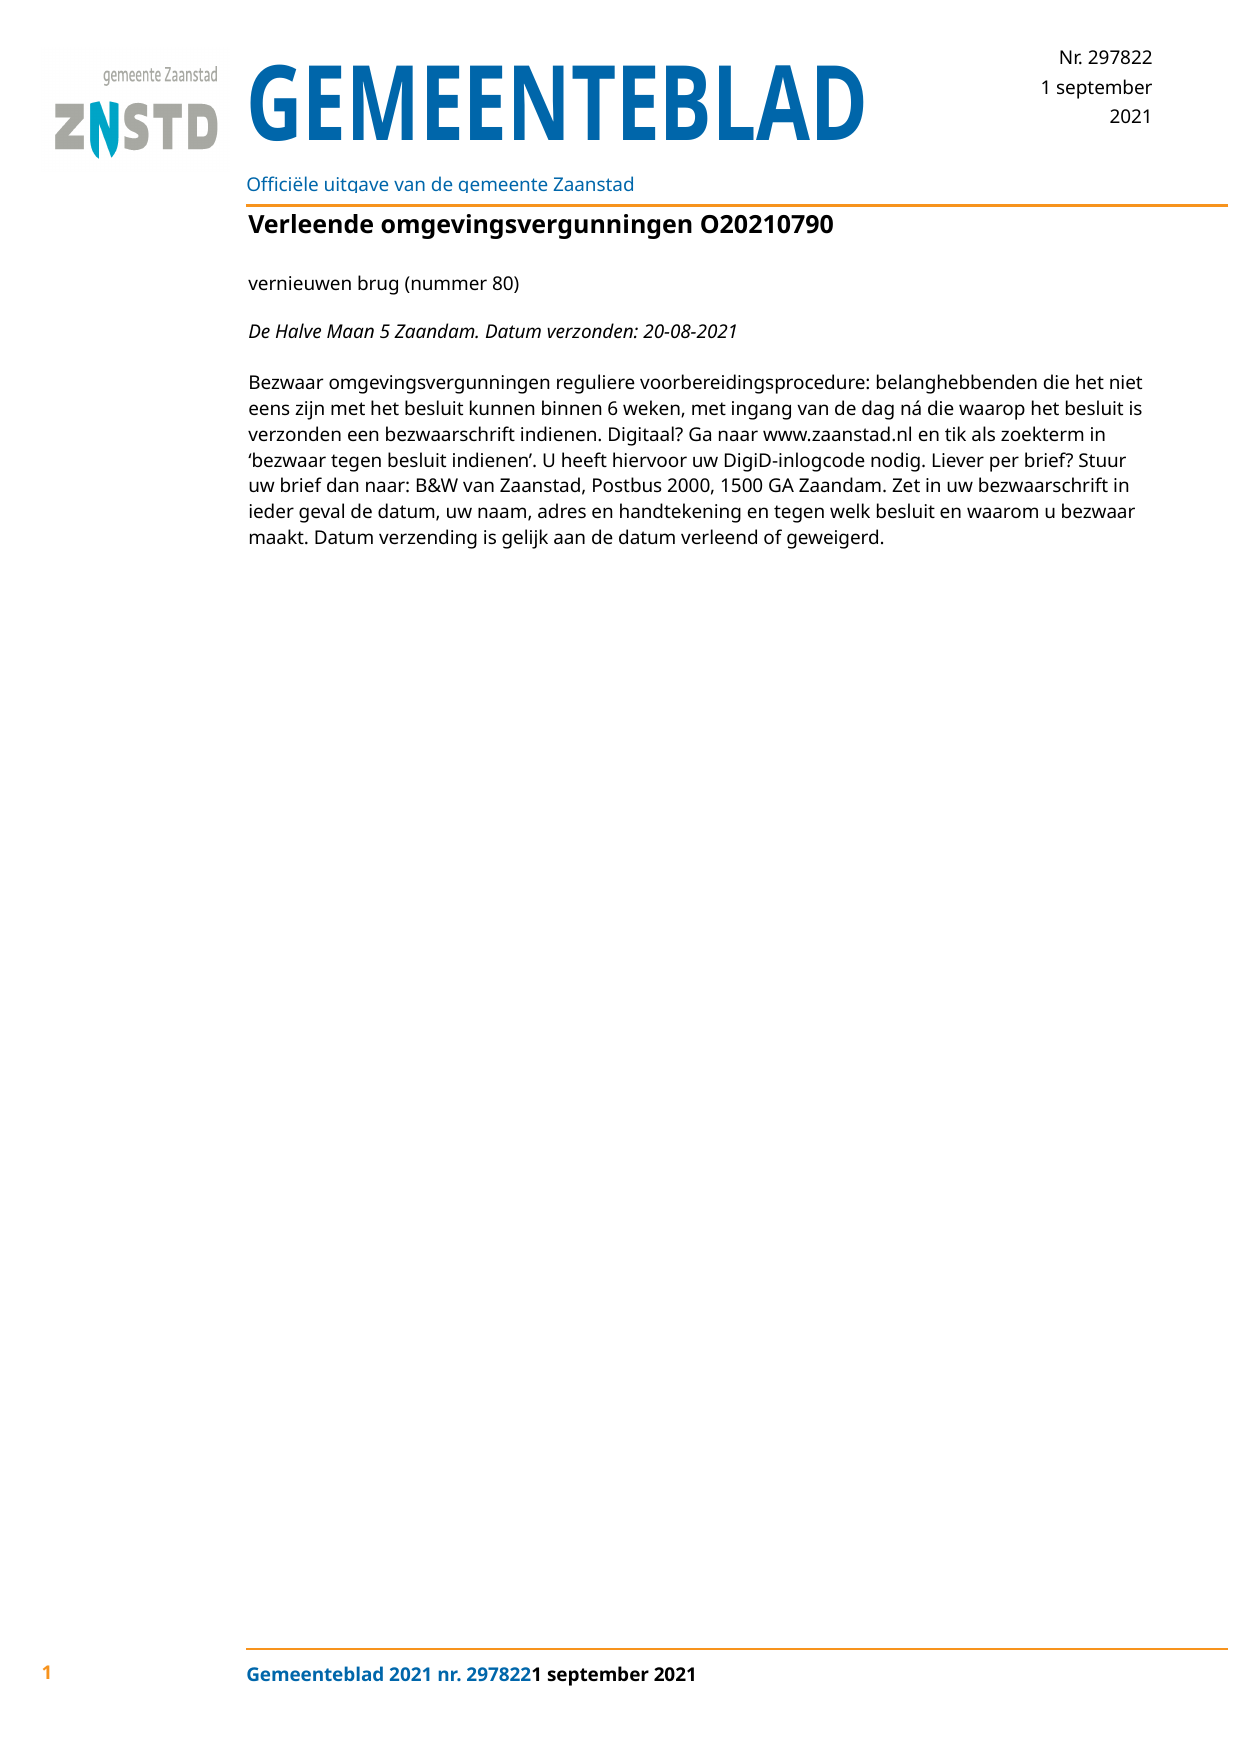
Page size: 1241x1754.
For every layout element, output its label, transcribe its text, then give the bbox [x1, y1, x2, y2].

text Verleende omgevingsvergunningen O20210790 [248, 207, 1152, 241]
text Bezwaar omgevingsvergunningen reguliere voorbereidingsprocedure: belanghebbenden die het niet eens zijn met het besluit kunnen binnen 6 weken, met ingang van de dag ná die waarop het besluit is verzonden een bezwaarschrift indienen. Digitaal? Ga naar www.zaanstad.nl en tik als zoekterm in ‘bezwaar tegen besluit indienen’. U heeft hiervoor uw DigiD-inlogcode nodig. Liever per brief? Stuur uw brief dan naar: B&W van Zaanstad, Postbus 2000, 1500 GA Zaandam. Zet in uw bezwaarschrift in ieder geval de datum, uw naam, adres en handtekening en tegen welk besluit en waarom u bezwaar maakt. Datum verzending is gelijk aan de datum verleend of geweigerd. [248, 369, 1152, 550]
text De Halve Maan 5 Zaandam. Datum verzonden: 20-08-2021 [248, 318, 1152, 344]
text vernieuwen brug (nummer 80) [248, 270, 1152, 296]
picture [41, 47, 231, 172]
